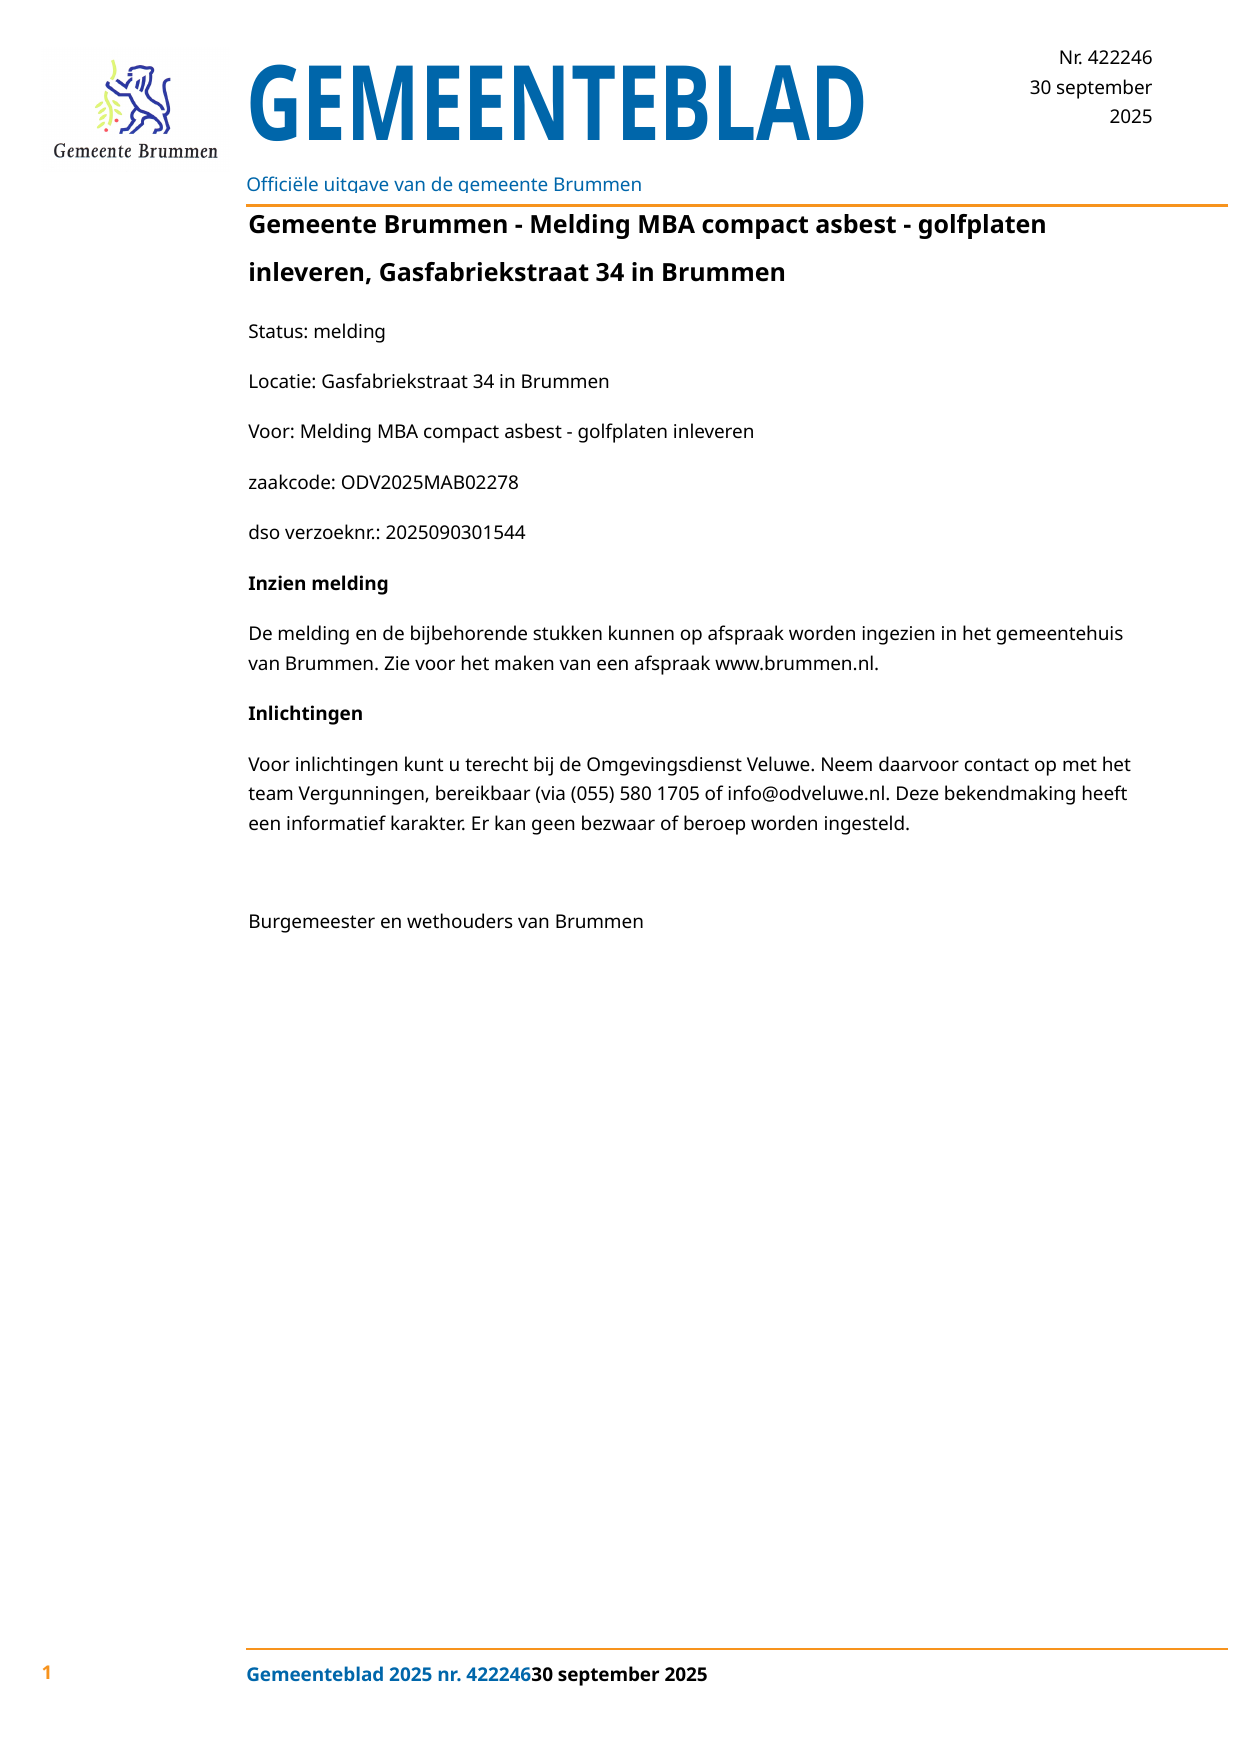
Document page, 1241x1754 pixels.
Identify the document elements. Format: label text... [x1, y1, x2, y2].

picture [41, 47, 231, 172]
text Inzien melding [248, 570, 1152, 596]
text Locatie: Gasfabriekstraat 34 in Brummen [248, 368, 1152, 394]
text Burgemeester en wethouders van Brummen [248, 908, 1152, 934]
text Voor: Melding MBA compact asbest - golfplaten inleveren [248, 419, 1152, 444]
text Voor inlichtingen kunt u terecht bij de Omgevingsdienst Veluwe. Neem daarvoor contact op met het team Vergunningen, bereikbaar (via (055) 580 1705 of info@odveluwe.nl. Deze bekendmaking heeft een informatief karakter. Er kan geen bezwaar of beroep worden ingesteld. [248, 751, 1152, 836]
text dso verzoeknr.: 2025090301544 [248, 519, 1152, 545]
text De melding en de bijbehorende stukken kunnen op afspraak worden ingezien in het gemeentehuis van Brummen. Zie voor het maken van een afspraak www.brummen.nl. [248, 620, 1152, 676]
text Inlichtingen [248, 700, 1152, 726]
text Gemeente Brummen - Melding MBA compact asbest - golfplaten inleveren, Gasfabriekstraat 34 in Brummen [248, 207, 1152, 288]
text zaakcode: ODV2025MAB02278 [248, 469, 1152, 495]
text Status: melding [248, 318, 1152, 344]
